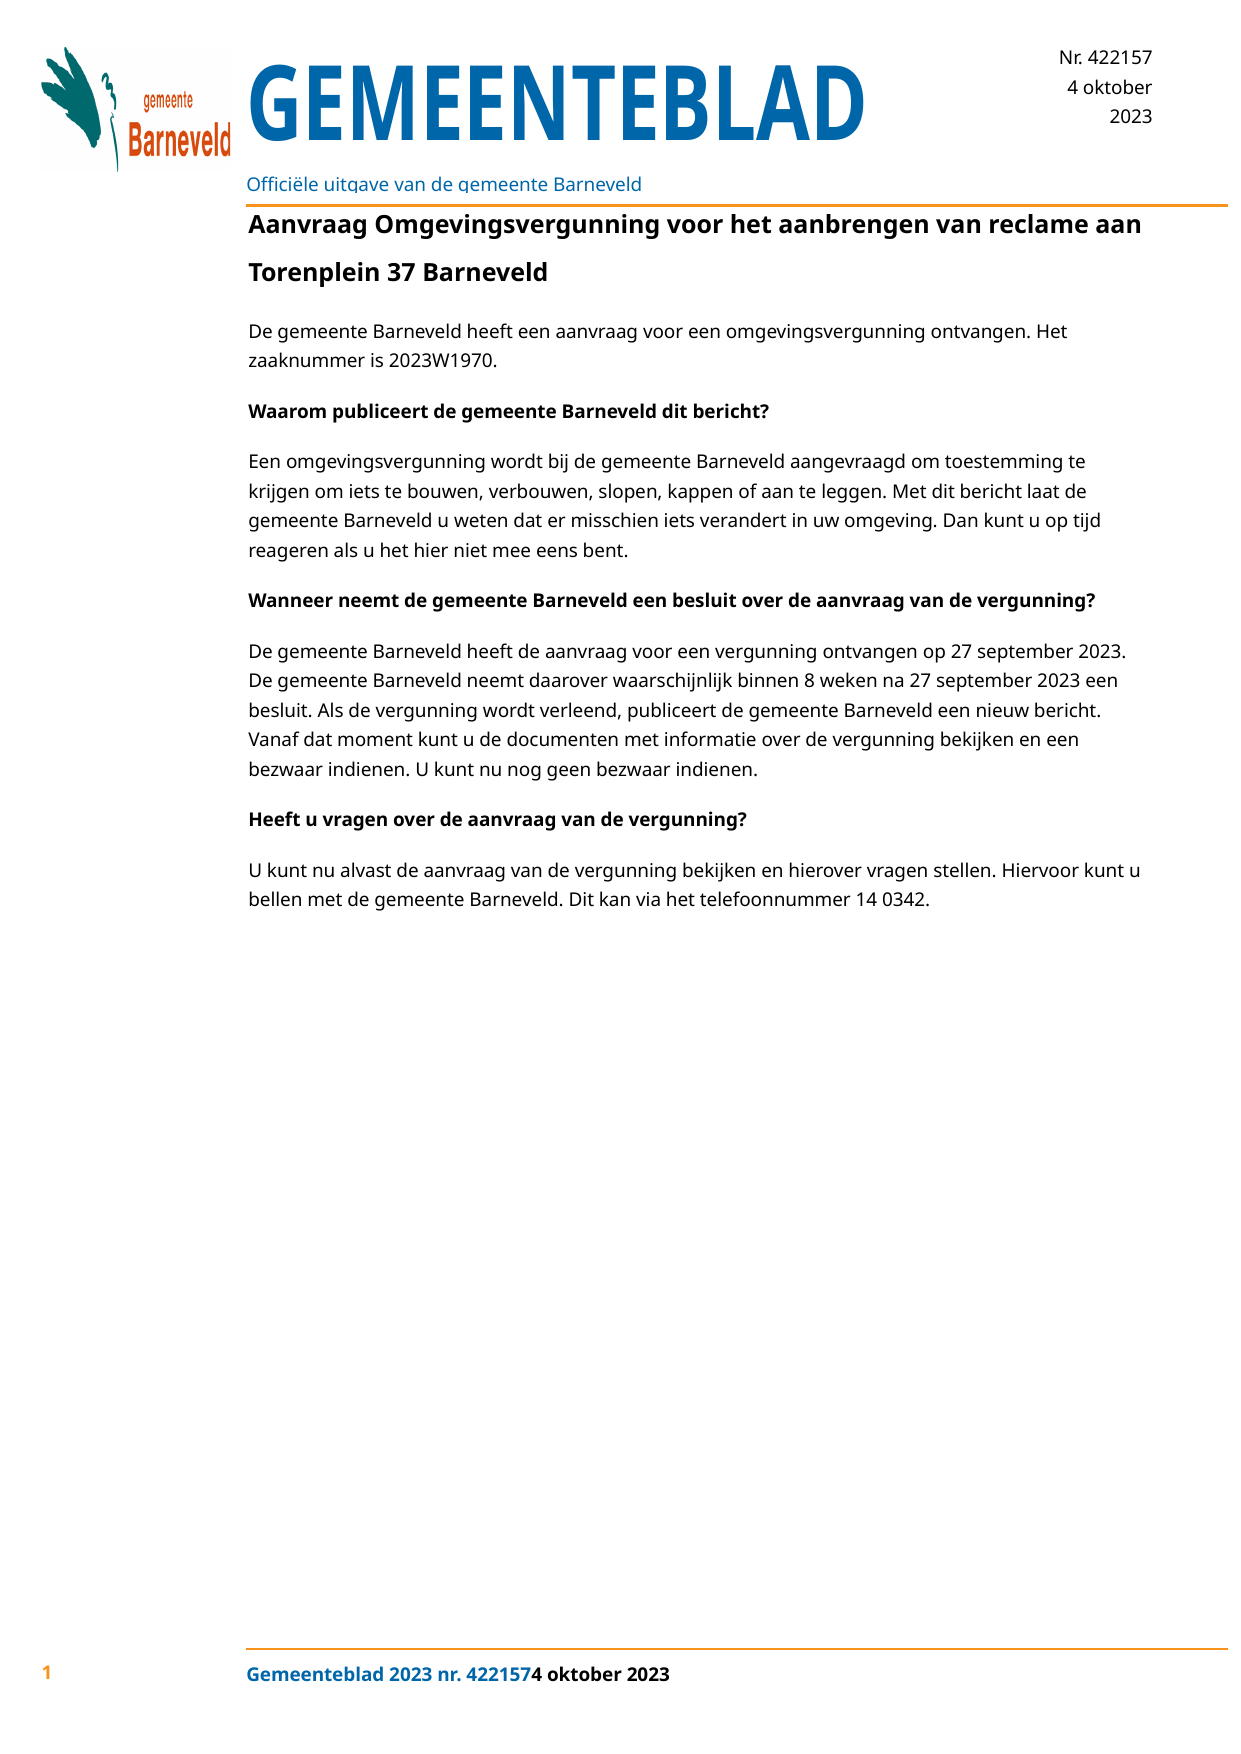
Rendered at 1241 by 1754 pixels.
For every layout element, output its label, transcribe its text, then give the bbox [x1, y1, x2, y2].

text De gemeente Barneveld heeft de aanvraag voor een vergunning ontvangen op 27 september 2023. De gemeente Barneveld neemt daarover waarschijnlijk binnen 8 weken na 27 september 2023 een besluit. Als de vergunning wordt verleend, publiceert de gemeente Barneveld een nieuw bericht. Vanaf dat moment kunt u de documenten met informatie over de vergunning bekijken en een bezwaar indienen. U kunt nu nog geen bezwaar indienen. [248, 638, 1152, 782]
text Een omgevingsvergunning wordt bij de gemeente Barneveld aangevraagd om toestemming te krijgen om iets te bouwen, verbouwen, slopen, kappen of aan te leggen. Met dit bericht laat de gemeente Barneveld u weten dat er misschien iets verandert in uw omgeving. Dan kunt u op tijd reageren als u het hier niet mee eens bent. [248, 448, 1152, 563]
text Aanvraag Omgevingsvergunning voor het aanbrengen van reclame aan Torenplein 37 Barneveld [248, 207, 1152, 288]
text Waarom publiceert de gemeente Barneveld dit bericht? [248, 398, 1152, 424]
text Wanneer neemt de gemeente Barneveld een besluit over de aanvraag van de vergunning? [248, 587, 1152, 613]
text De gemeente Barneveld heeft een aanvraag voor een omgevingsvergunning ontvangen. Het zaaknummer is 2023W1970. [248, 318, 1152, 373]
picture [41, 47, 231, 172]
text U kunt nu alvast de aanvraag van de vergunning bekijken en hierover vragen stellen. Hiervoor kunt u bellen met de gemeente Barneveld. Dit kan via het telefoonnummer 14 0342. [248, 857, 1152, 912]
text Heeft u vragen over de aanvraag van de vergunning? [248, 807, 1152, 832]
